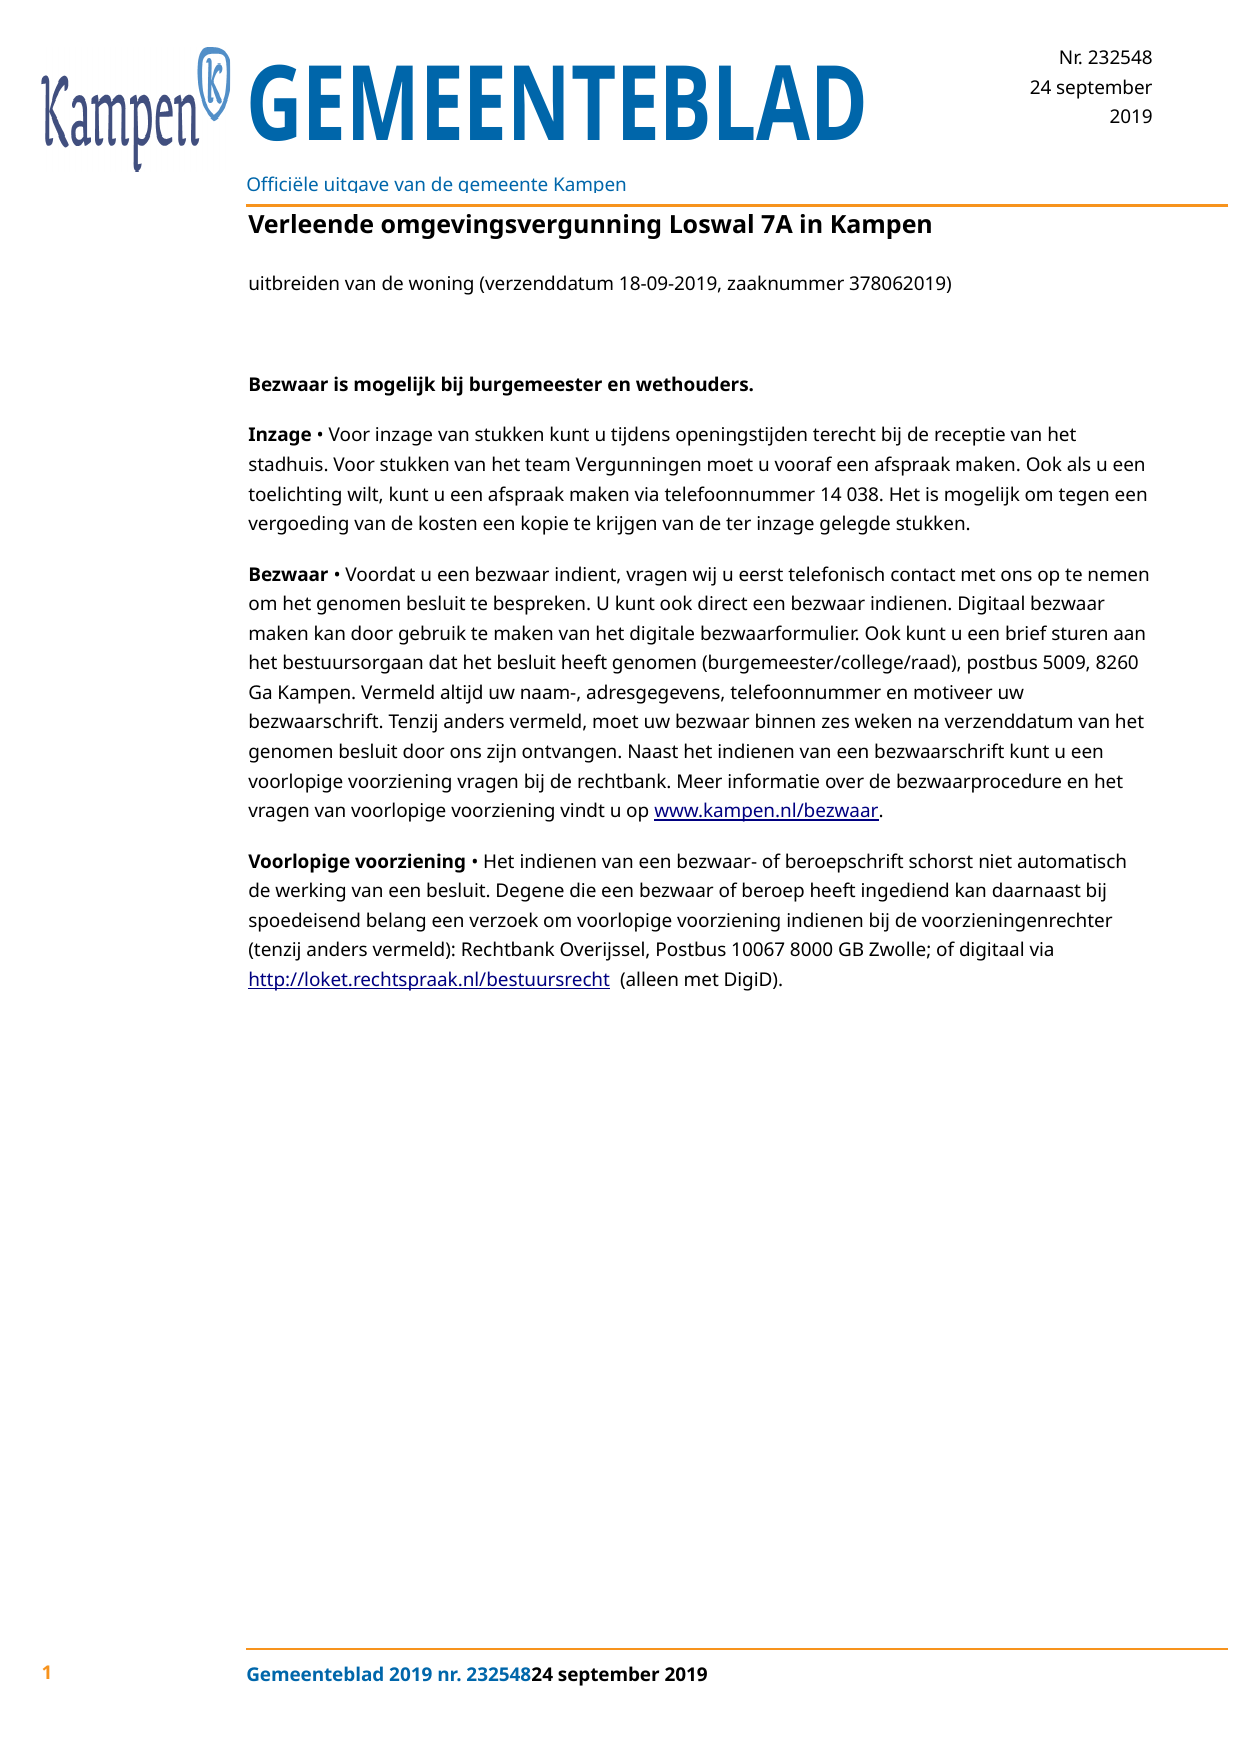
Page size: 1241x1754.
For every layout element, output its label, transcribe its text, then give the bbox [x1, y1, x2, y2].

picture [41, 47, 231, 172]
text Voorlopige voorziening • Het indienen van een bezwaar- of beroepschrift schorst niet automatisch de werking van een besluit. Degene die een bezwaar of beroep heeft ingediend kan daarnaast bij spoedeisend belang een verzoek om voorlopige voorziening indienen bij de voorzieningenrechter (tenzij anders vermeld): Rechtbank Overijssel, Postbus 10067 8000 GB Zwolle; of digitaal via http://loket.rechtspraak.nl/bestuursrecht (alleen met DigiD). [248, 848, 1152, 992]
text Bezwaar is mogelijk bij burgemeester en wethouders. [248, 371, 1152, 397]
text uitbreiden van de woning (verzenddatum 18-09-2019, zaaknummer 378062019) [248, 270, 1152, 296]
text Bezwaar • Voordat u een bezwaar indient, vragen wij u eerst telefonisch contact met ons op te nemen om het genomen besluit te bespreken. U kunt ook direct een bezwaar indienen. Digitaal bezwaar maken kan door gebruik te maken van het digitale bezwaarformulier. Ook kunt u een brief sturen aan het bestuursorgaan dat het besluit heeft genomen (burgemeester/college/raad), postbus 5009, 8260 Ga Kampen. Vermeld altijd uw naam-, adresgegevens, telefoonnummer en motiveer uw bezwaarschrift. Tenzij anders vermeld, moet uw bezwaar binnen zes weken na verzenddatum van het genomen besluit door ons zijn ontvangen. Naast het indienen van een bezwaarschrift kunt u een voorlopige voorziening vragen bij de rechtbank. Meer informatie over de bezwaarprocedure en het vragen van voorlopige voorziening vindt u op www.kampen.nl/bezwaar. [248, 561, 1152, 823]
text Verleende omgevingsvergunning Loswal 7A in Kampen [248, 207, 1152, 241]
text Inzage • Voor inzage van stukken kunt u tijdens openingstijden terecht bij de receptie van het stadhuis. Voor stukken van het team Vergunningen moet u vooraf een afspraak maken. Ook als u een toelichting wilt, kunt u een afspraak maken via telefoonnummer 14 038. Het is mogelijk om tegen een vergoeding van de kosten een kopie te krijgen van de ter inzage gelegde stukken. [248, 422, 1152, 536]
